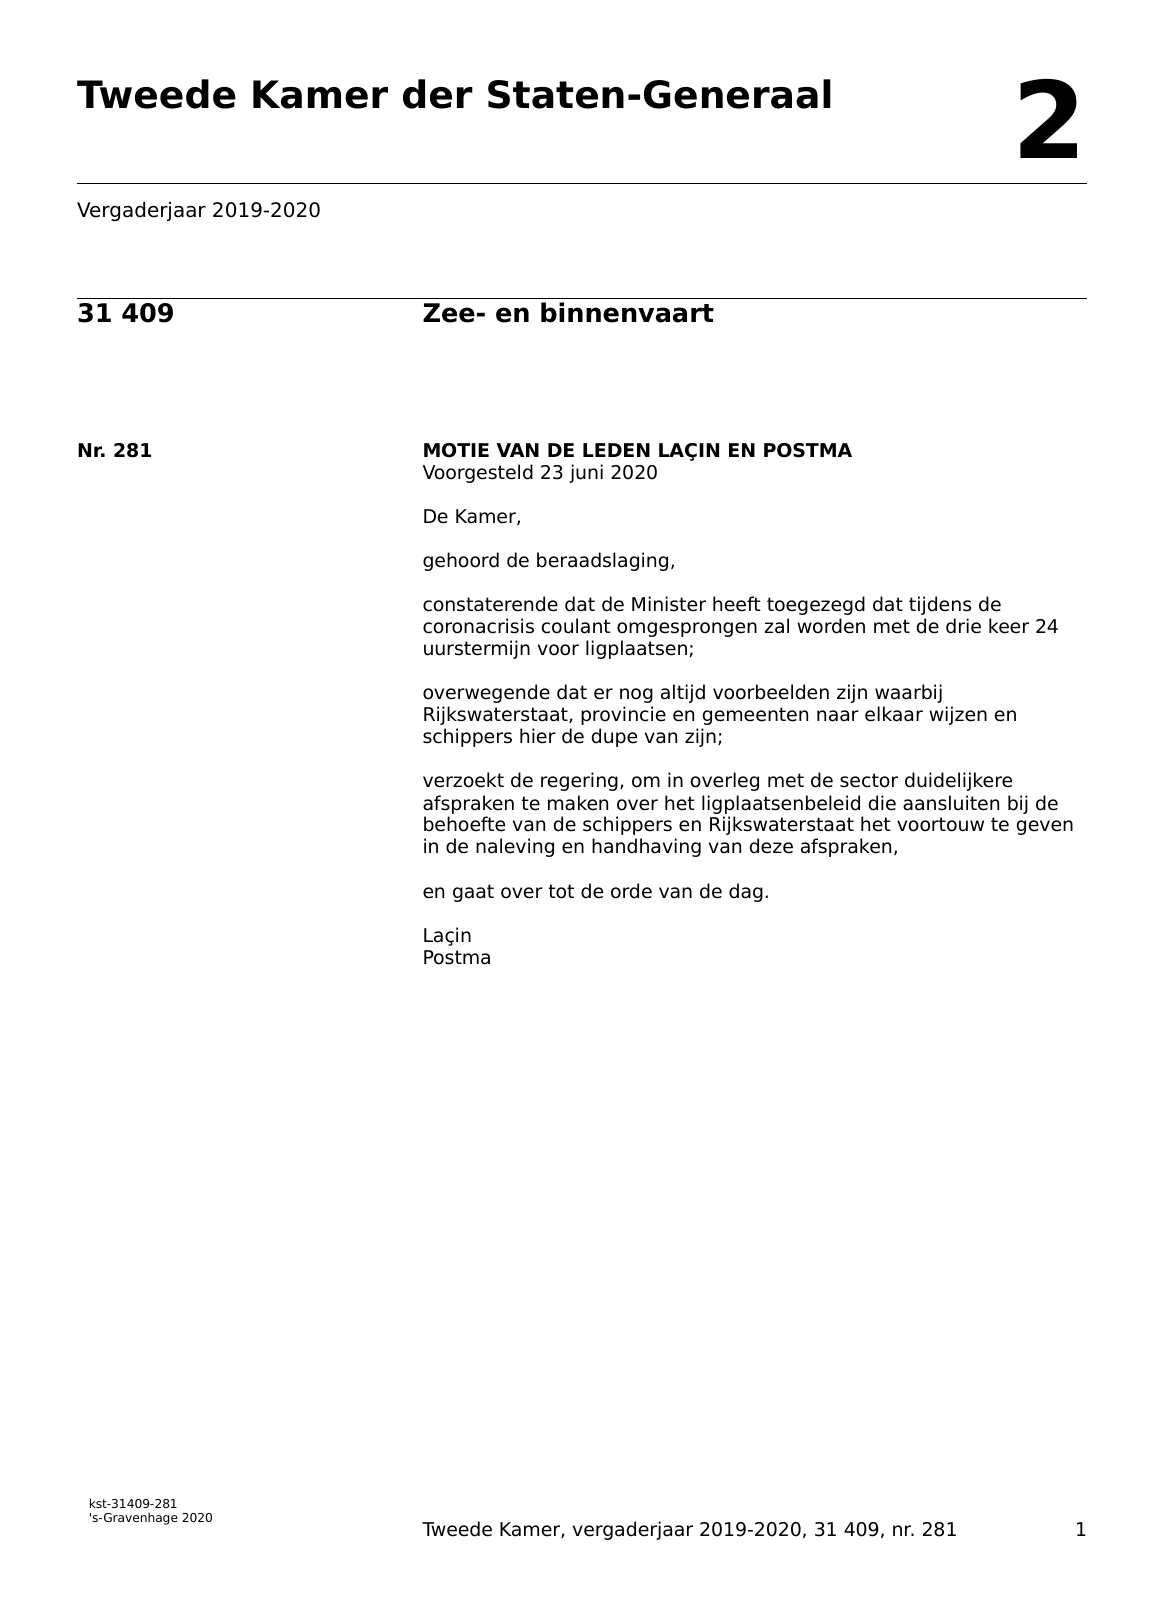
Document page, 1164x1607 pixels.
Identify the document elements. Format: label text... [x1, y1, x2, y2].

text 's-Gravenhage 2020 [88, 1511, 323, 1525]
table_cell Vergaderjaar 2019-2020 [77, 184, 1087, 298]
text De Kamer, [422, 506, 1087, 528]
subtitle Nr. 281 MOTIE VAN DE LEDEN LAÇIN EN POSTMA [77, 440, 1087, 462]
text Voorgesteld 23 juni 2020 [422, 462, 1087, 484]
text gehoord de beraadslaging, [422, 550, 1087, 572]
table_header 2 [886, 59, 1087, 183]
text en gaat over tot de orde van de dag. [422, 881, 1087, 902]
table_header Tweede Kamer der Staten-Generaal [77, 59, 886, 183]
text Postma [422, 947, 1087, 969]
text constaterende dat de Minister heeft toegezegd dat tijdens de coronacrisis coulant omgesprongen zal worden met de drie keer 24 uurstermijn voor ligplaatsen; [422, 594, 1087, 660]
text verzoekt de regering, om in overleg met de sector duidelijkere afspraken te maken over het ligplaatsenbeleid die aansluiten bij de behoefte van de schippers en Rijkswaterstaat het voortouw te geven in de naleving en handhaving van deze afspraken, [422, 770, 1087, 858]
text overwegende dat er nog altijd voorbeelden zijn waarbij Rijkswaterstaat, provincie en gemeenten naar elkaar wijzen en schippers hier de dupe van zijn; [422, 682, 1087, 748]
text Laçin [422, 925, 1087, 947]
text kst-31409-281 [88, 1497, 323, 1511]
subtitle 31 409 Zee- en binnenvaart [77, 299, 1087, 329]
